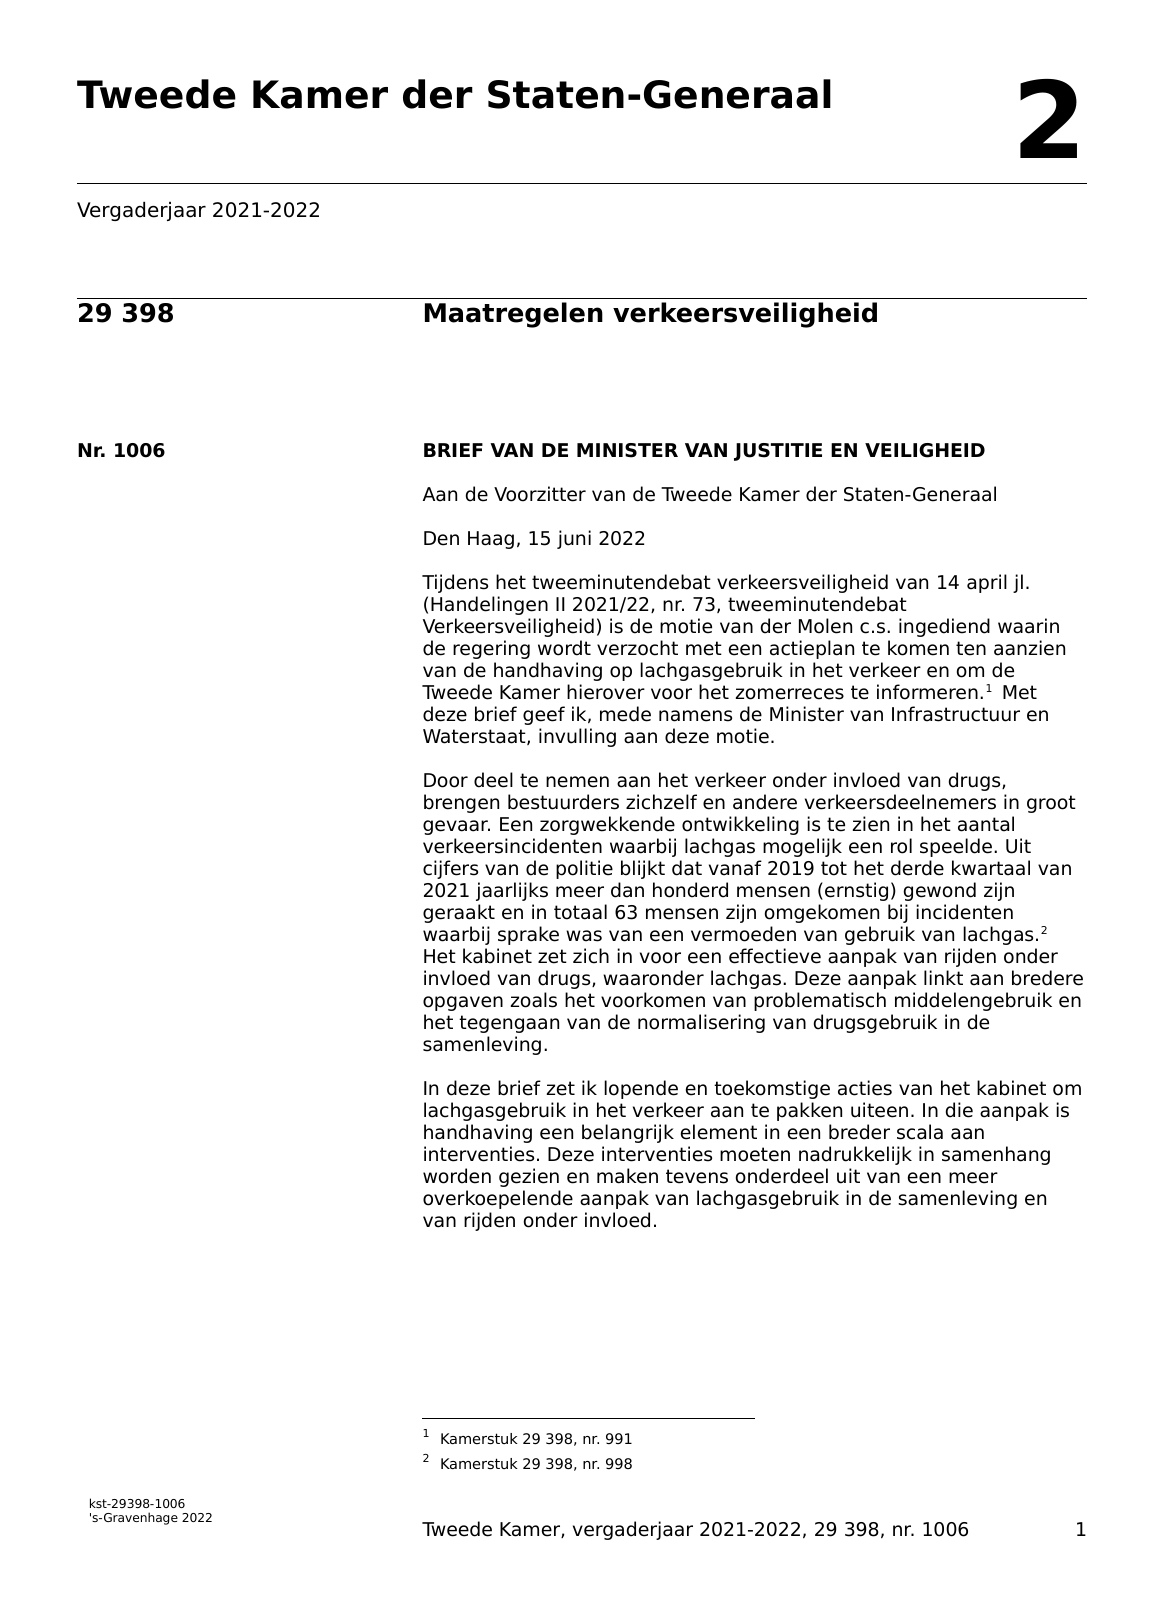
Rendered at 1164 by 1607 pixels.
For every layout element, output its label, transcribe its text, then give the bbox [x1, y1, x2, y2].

text Kamerstuk 29 398, nr. 998 [422, 1452, 1087, 1474]
subtitle Nr. 1006 BRIEF VAN DE MINISTER VAN JUSTITIE EN VEILIGHEID [77, 440, 1087, 462]
text Den Haag, 15 juni 2022 [422, 528, 1087, 550]
table_header 2 [886, 59, 1087, 183]
text In deze brief zet ik lopende en toekomstige acties van het kabinet om lachgasgebruik in het verkeer aan te pakken uiteen. In die aanpak is handhaving een belangrijk element in een breder scala aan interventies. Deze interventies moeten nadrukkelijk in samenhang worden gezien en maken tevens onderdeel uit van een meer overkoepelende aanpak van lachgasgebruik in de samenleving en van rijden onder invloed. [422, 1078, 1087, 1232]
text 's-Gravenhage 2022 [88, 1511, 323, 1525]
table_cell Vergaderjaar 2021-2022 [77, 184, 1087, 298]
table_header Tweede Kamer der Staten-Generaal [77, 59, 886, 183]
text Tijdens het tweeminutendebat verkeersveiligheid van 14 april jl. (Handelingen II 2021/22, nr. 73, tweeminutendebat Verkeersveiligheid) is de motie van der Molen c.s. ingediend waarin de regering wordt verzocht met een actieplan te komen ten aanzien van de handhaving op lachgasgebruik in het verkeer en om de Tweede Kamer hierover voor het zomerreces te informeren. Met deze brief geef ik, mede namens de Minister van Infrastructuur en Waterstaat, invulling aan deze motie. [422, 572, 1087, 748]
text Aan de Voorzitter van de Tweede Kamer der Staten-Generaal [422, 484, 1087, 506]
text Door deel te nemen aan het verkeer onder invloed van drugs, brengen bestuurders zichzelf en andere verkeersdeelnemers in groot gevaar. Een zorgwekkende ontwikkeling is te zien in het aantal verkeersincidenten waarbij lachgas mogelijk een rol speelde. Uit cijfers van de politie blijkt dat vanaf 2019 tot het derde kwartaal van 2021 jaarlijks meer dan honderd mensen (ernstig) gewond zijn geraakt en in totaal 63 mensen zijn omgekomen bij incidenten waarbij sprake was van een vermoeden van gebruik van lachgas. Het kabinet zet zich in voor een effectieve aanpak van rijden onder invloed van drugs, waaronder lachgas. Deze aanpak linkt aan bredere opgaven zoals het voorkomen van problematisch middelengebruik en het tegengaan van de normalisering van drugsgebruik in de samenleving. [422, 770, 1087, 1056]
text Kamerstuk 29 398, nr. 991 [422, 1427, 1087, 1449]
text kst-29398-1006 [88, 1497, 323, 1511]
subtitle 29 398 Maatregelen verkeersveiligheid [77, 299, 1087, 329]
